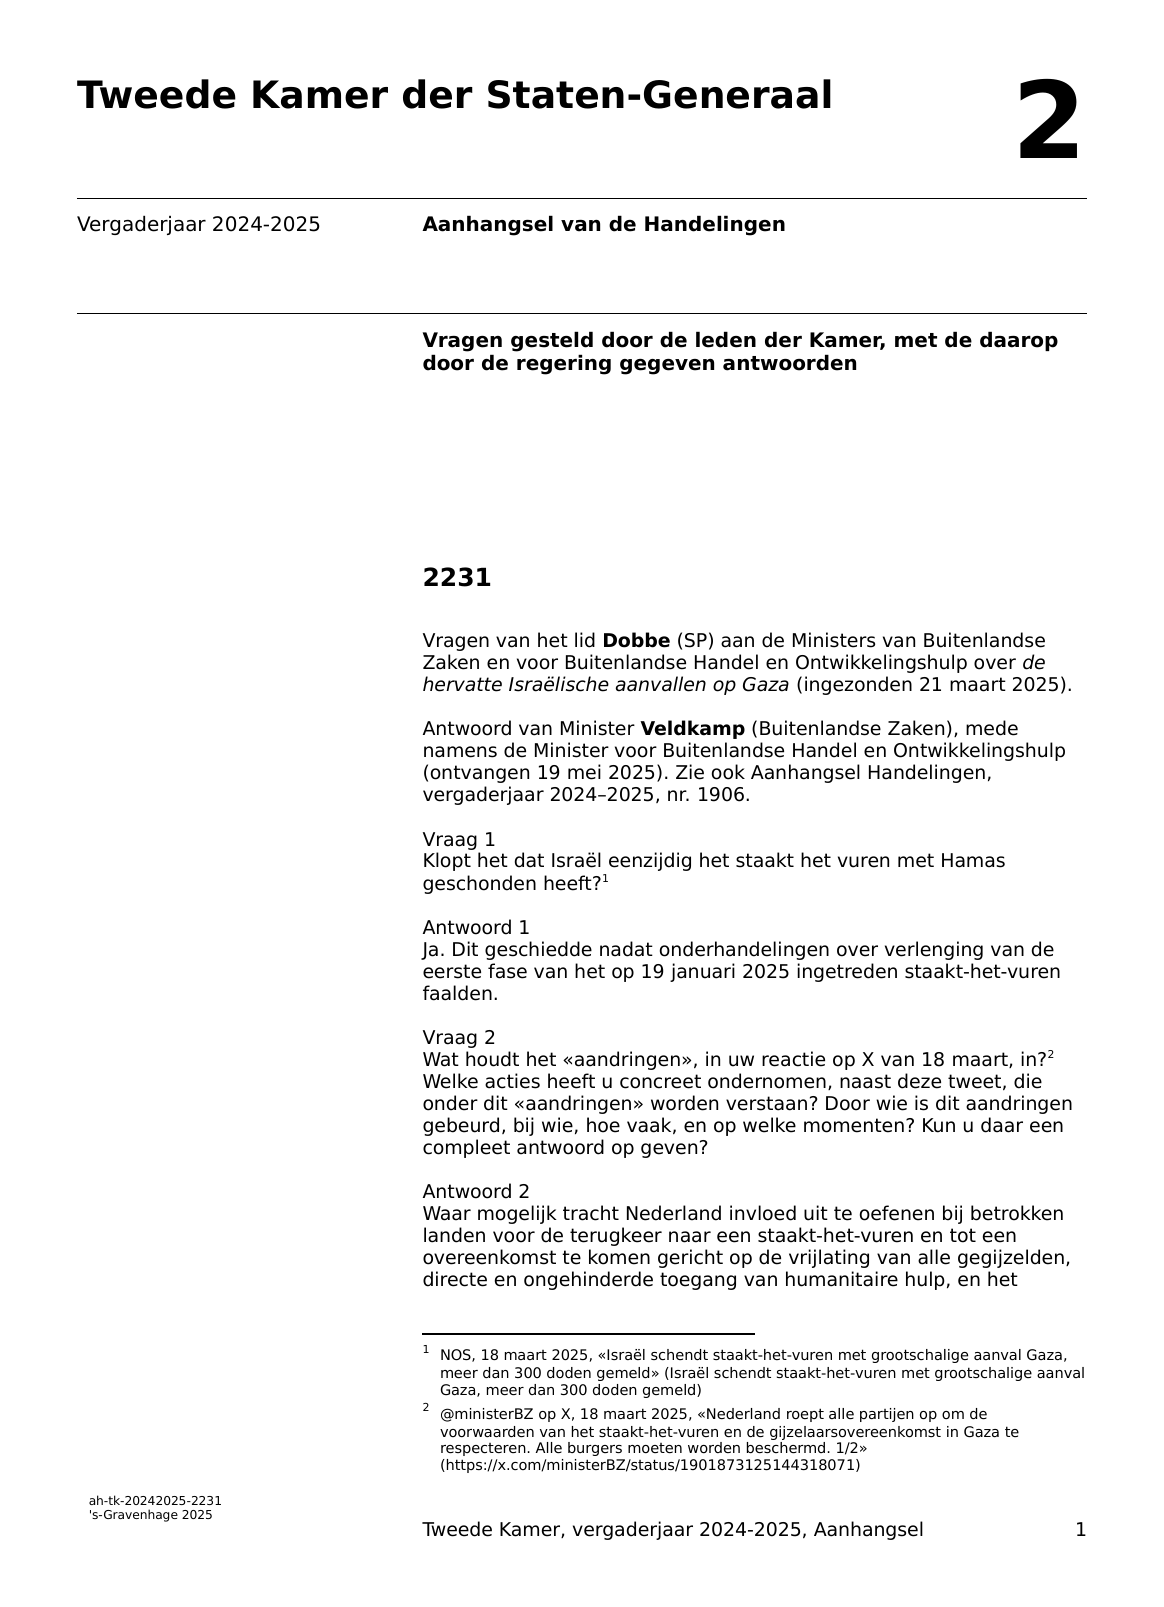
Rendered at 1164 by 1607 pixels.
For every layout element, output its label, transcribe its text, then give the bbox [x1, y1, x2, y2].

text NOS, 18 maart 2025, «Israël schendt staakt-het-vuren met grootschalige aanval Gaza, meer dan 300 doden gemeld» (Israël schendt staakt-het-vuren met grootschalige aanval Gaza, meer dan 300 doden gemeld) [422, 1343, 1087, 1399]
text Antwoord 2 [422, 1181, 1087, 1203]
text Klopt het dat Israël eenzijdig het staakt het vuren met Hamas geschonden heeft? [422, 850, 1087, 894]
table_cell Vergaderjaar 2024-2025 [77, 199, 422, 313]
text Antwoord van Minister Veldkamp (Buitenlandse Zaken), mede namens de Minister voor Buitenlandse Handel en Ontwikkelingshulp (ontvangen 19 mei 2025). Zie ook Aanhangsel Handelingen, vergaderjaar 2024–2025, nr. 1906. [422, 718, 1087, 806]
text Waar mogelijk tracht Nederland invloed uit te oefenen bij betrokken landen voor de terugkeer naar een staakt-het-vuren en tot een overeenkomst te komen gericht op de vrijlating van alle gegijzelden, directe en ongehinderde toegang van humanitaire hulp, en het [422, 1203, 1087, 1291]
text Vraag 1 [422, 828, 1087, 850]
text Wat houdt het «aandringen», in uw reactie op X van 18 maart, in? Welke acties heeft u concreet ondernomen, naast deze tweet, die onder dit «aandringen» worden verstaan? Door wie is dit aandringen gebeurd, bij wie, hoe vaak, en op welke momenten? Kun u daar een compleet antwoord op geven? [422, 1049, 1087, 1158]
table_cell Aanhangsel van de Handelingen [422, 199, 1087, 313]
table_header Tweede Kamer der Staten-Generaal [77, 59, 886, 198]
text @ministerBZ op X, 18 maart 2025, «Nederland roept alle partijen op om de voorwaarden van het staakt-het-vuren en de gijzelaarsovereenkomst in Gaza te respecteren. Alle burgers moeten worden beschermd. 1/2» (https://x.com/ministerBZ/status/1901873125144318071) [422, 1402, 1087, 1474]
text Antwoord 1 [422, 917, 1087, 938]
table_cell [77, 314, 422, 375]
text Vraag 2 [422, 1027, 1087, 1049]
text 2231 [422, 563, 1087, 592]
table_cell Vragen gesteld door de leden der Kamer, met de daarop door de regering gegeven antwoorden [422, 314, 1087, 375]
text 's-Gravenhage 2025 [88, 1508, 323, 1522]
text Ja. Dit geschiedde nadat onderhandelingen over verlenging van de eerste fase van het op 19 januari 2025 ingetreden staakt-het-vuren faalden. [422, 938, 1087, 1004]
table_header 2 [886, 59, 1087, 198]
text Vragen van het lid Dobbe (SP) aan de Ministers van Buitenlandse Zaken en voor Buitenlandse Handel en Ontwikkelingshulp over de hervatte Israëlische aanvallen op Gaza (ingezonden 21 maart 2025). [422, 630, 1087, 696]
text ah-tk-20242025-2231 [88, 1494, 323, 1508]
